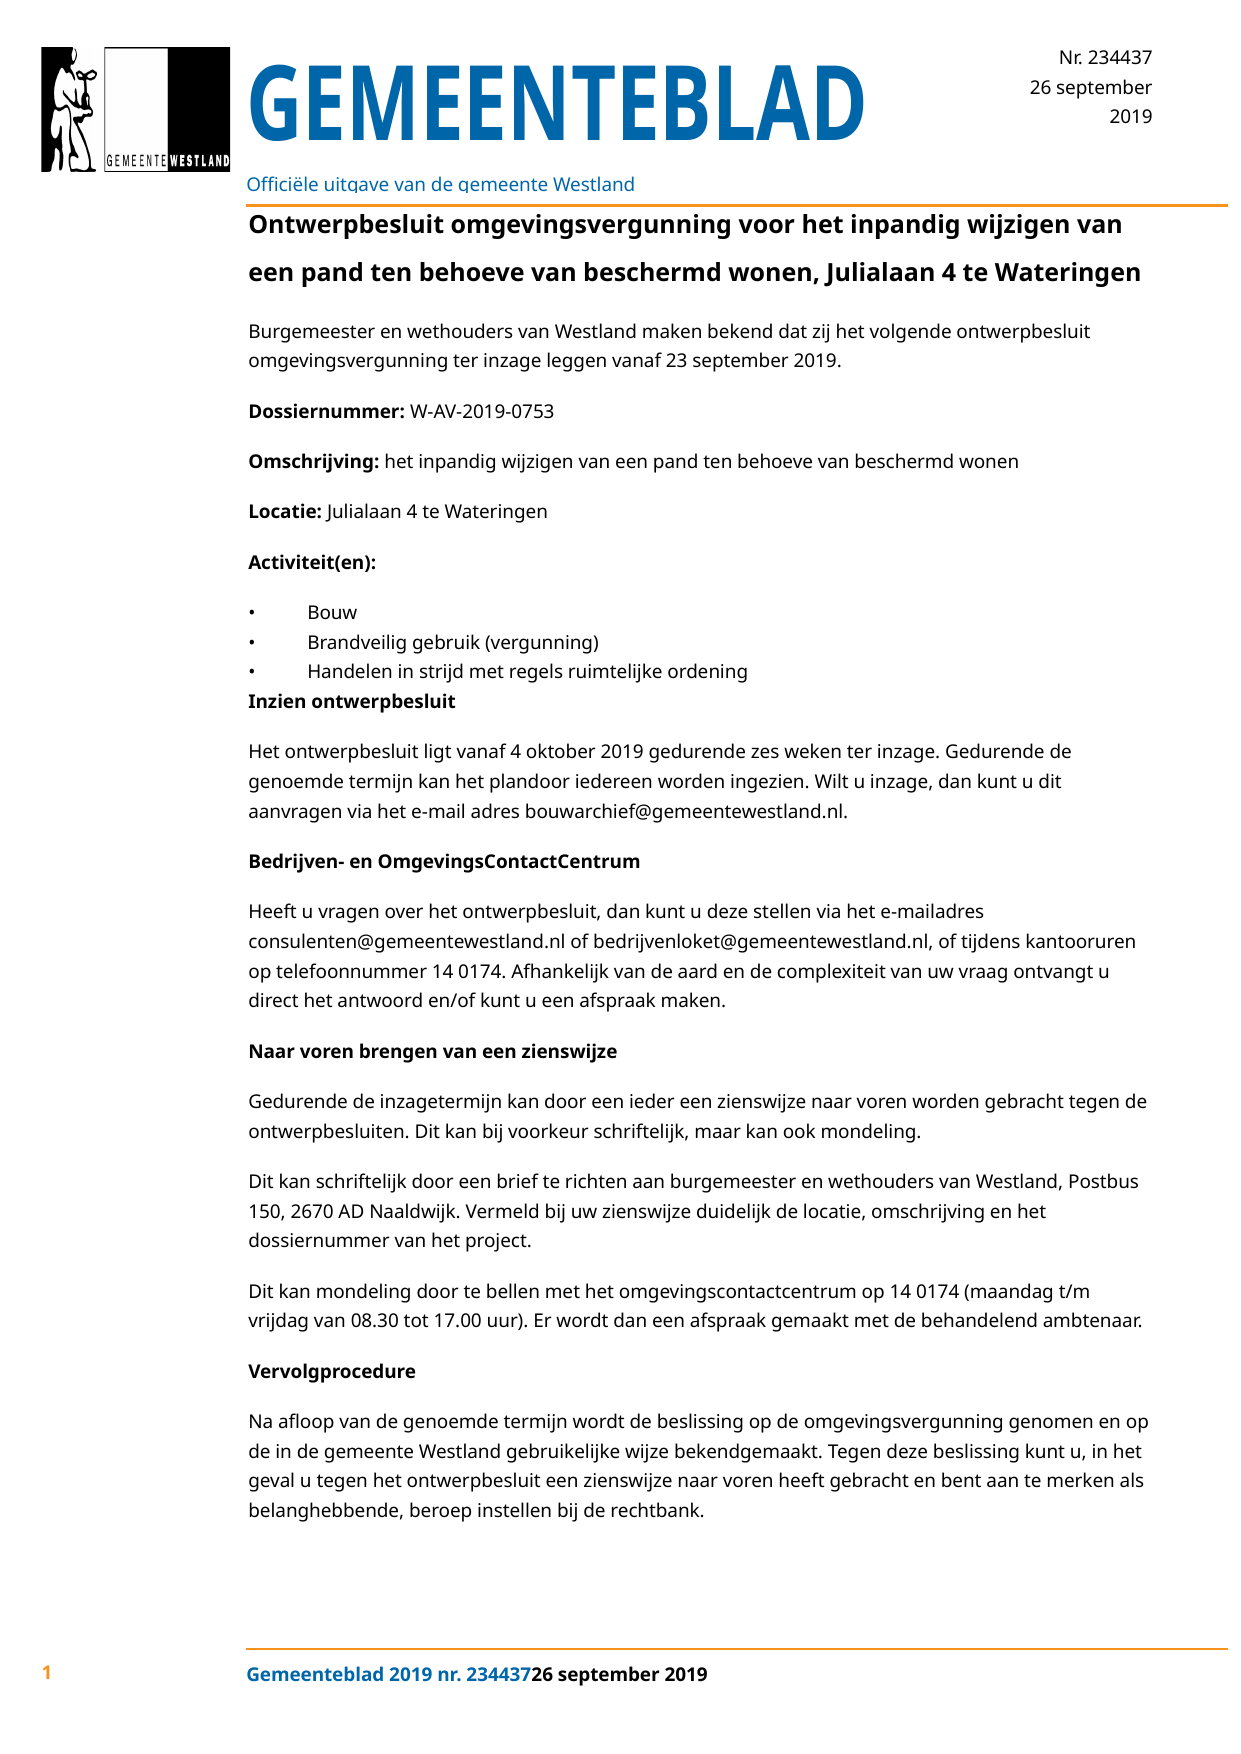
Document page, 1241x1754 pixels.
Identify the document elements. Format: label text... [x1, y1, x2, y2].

text Omschrijving: het inpandig wijzigen van een pand ten behoeve van beschermd wonen [248, 448, 1152, 474]
text Naar voren brengen van een zienswijze [248, 1038, 1152, 1064]
list Brandveilig gebruik (vergunning) [248, 629, 1152, 655]
text Na afloop van de genoemde termijn wordt de beslissing op de omgevingsvergunning genomen en op de in de gemeente Westland gebruikelijke wijze bekendgemaakt. Tegen deze beslissing kunt u, in het geval u tegen het ontwerpbesluit een zienswijze naar voren heeft gebracht en bent aan te merken als belanghebbende, beroep instellen bij de rechtbank. [248, 1408, 1152, 1523]
text Locatie: Julialaan 4 te Wateringen [248, 499, 1152, 524]
text Het ontwerpbesluit ligt vanaf 4 oktober 2019 gedurende zes weken ter inzage. Gedurende de genoemde termijn kan het plandoor iedereen worden ingezien. Wilt u inzage, dan kunt u dit aanvragen via het e-mail adres bouwarchief@gemeentewestland.nl. [248, 739, 1152, 824]
text Burgemeester en wethouders van Westland maken bekend dat zij het volgende ontwerpbesluit omgevingsvergunning ter inzage leggen vanaf 23 september 2019. [248, 318, 1152, 373]
text Activiteit(en): [248, 549, 1152, 575]
text Vervolgprocedure [248, 1358, 1152, 1384]
list Bouw [248, 599, 1152, 625]
list Handelen in strijd met regels ruimtelijke ordening [248, 659, 1152, 684]
text Heeft u vragen over het ontwerpbesluit, dan kunt u deze stellen via het e-mailadres consulenten@gemeentewestland.nl of bedrijvenloket@gemeentewestland.nl, of tijdens kantooruren op telefoonnummer 14 0174. Afhankelijk van de aard en de complexiteit van uw vraag ontvangt u direct het antwoord en/of kunt u een afspraak maken. [248, 899, 1152, 1013]
picture [41, 47, 231, 172]
text Gedurende de inzagetermijn kan door een ieder een zienswijze naar voren worden gebracht tegen de ontwerpbesluiten. Dit kan bij voorkeur schriftelijk, maar kan ook mondeling. [248, 1088, 1152, 1144]
text Dossiernummer: W-AV-2019-0753 [248, 398, 1152, 424]
text Inzien ontwerpbesluit [248, 688, 1152, 714]
text Dit kan mondeling door te bellen met het omgevingscontactcentrum op 14 0174 (maandag t/m vrijdag van 08.30 tot 17.00 uur). Er wordt dan een afspraak gemaakt met de behandelend ambtenaar. [248, 1278, 1152, 1333]
text Dit kan schriftelijk door een brief te richten aan burgemeester en wethouders van Westland, Postbus 150, 2670 AD Naaldwijk. Vermeld bij uw zienswijze duidelijk de locatie, omschrijving en het dossiernummer van het project. [248, 1168, 1152, 1253]
text Ontwerpbesluit omgevingsvergunning voor het inpandig wijzigen van een pand ten behoeve van beschermd wonen, Julialaan 4 te Wateringen [248, 207, 1152, 288]
text Bedrijven- en OmgevingsContactCentrum [248, 848, 1152, 874]
